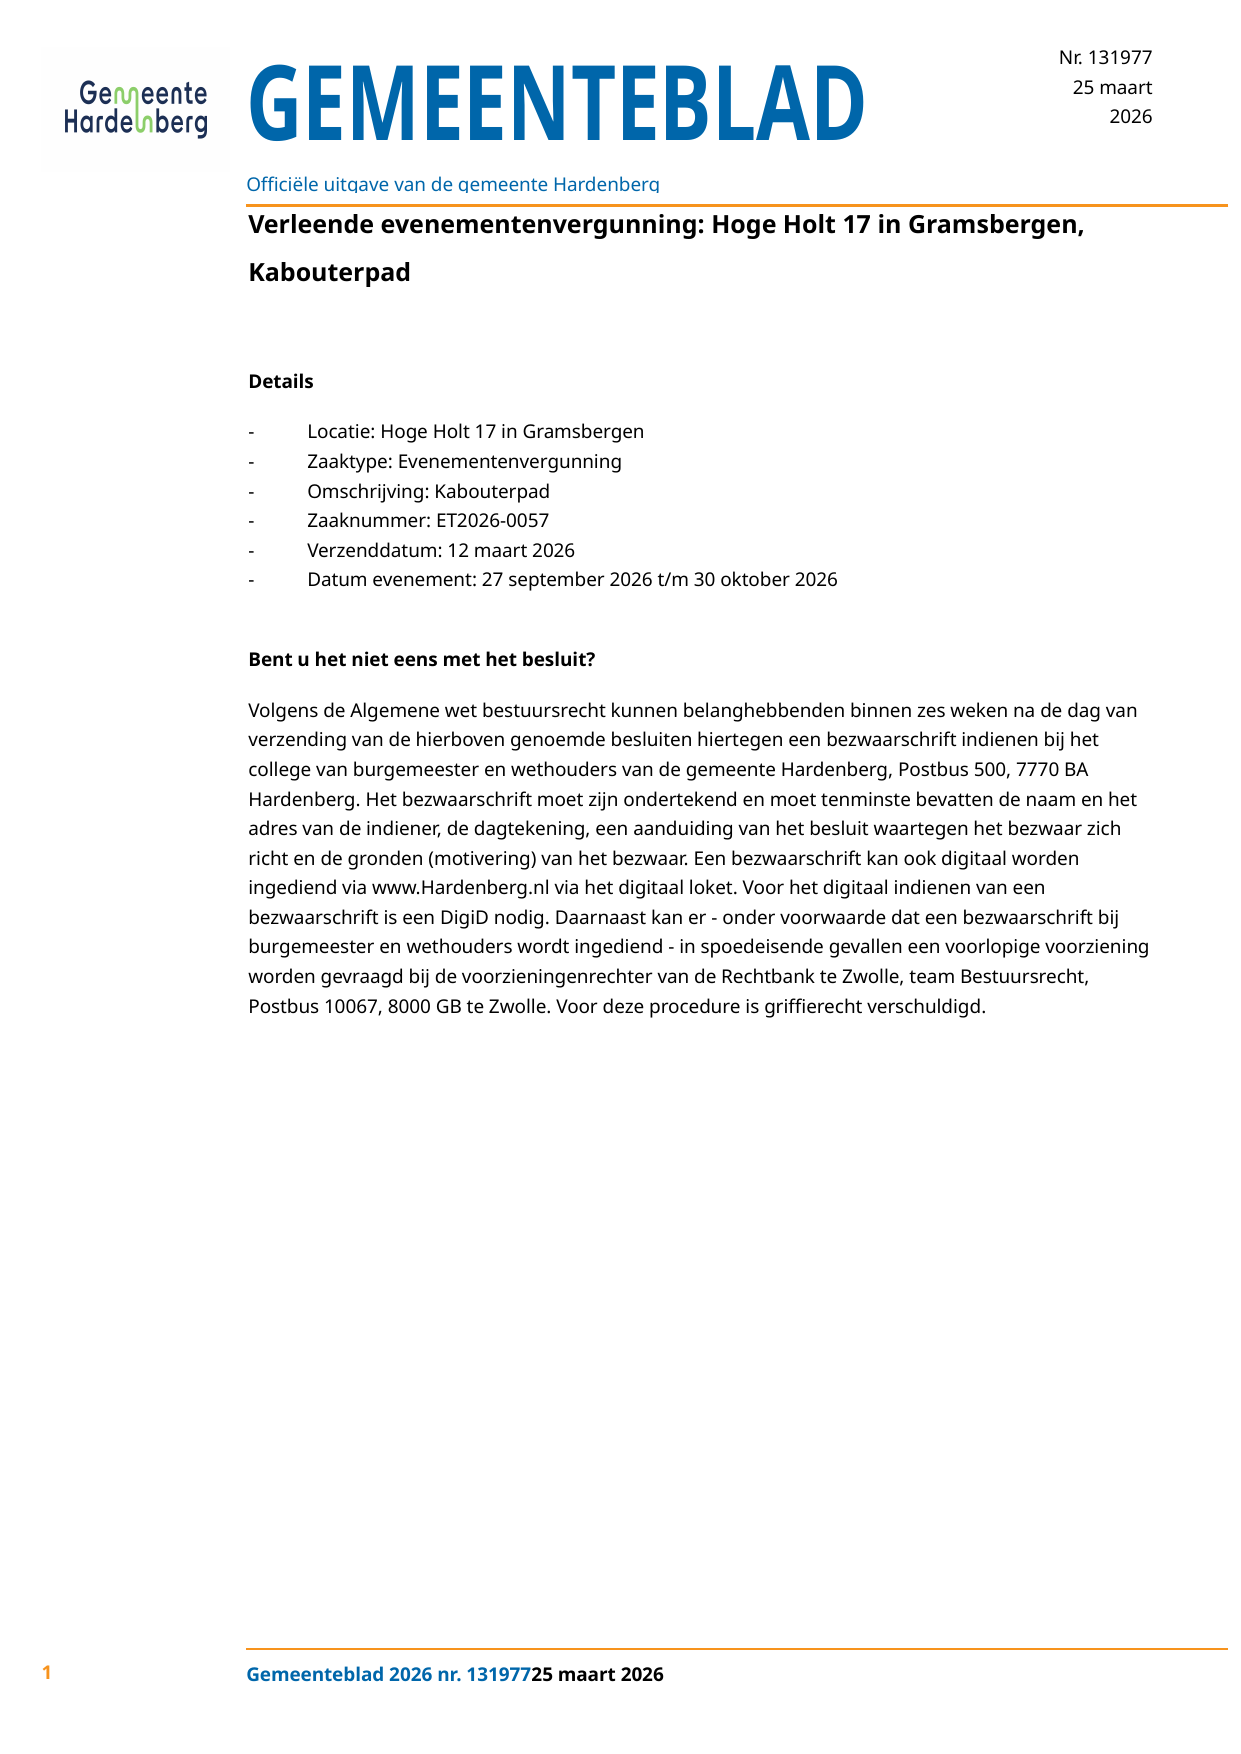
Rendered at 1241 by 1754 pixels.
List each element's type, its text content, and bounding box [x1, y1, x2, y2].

list Datum evenement: 27 september 2026 t/m 30 oktober 2026 [248, 567, 1152, 592]
list Locatie: Hoge Holt 17 in Gramsbergen [248, 419, 1152, 444]
text Volgens de Algemene wet bestuursrecht kunnen belanghebbenden binnen zes weken na de dag van verzending van de hierboven genoemde besluiten hiertegen een bezwaarschrift indienen bij het college van burgemeester en wethouders van de gemeente Hardenberg, Postbus 500, 7770 BA Hardenberg. Het bezwaarschrift moet zijn ondertekend en moet tenminste bevatten de naam en het adres van de indiener, de dagtekening, een aanduiding van het besluit waartegen het bezwaar zich richt en de gronden (motivering) van het bezwaar. Een bezwaarschrift kan ook digitaal worden ingediend via www.Hardenberg.nl via het digitaal loket. Voor het digitaal indienen van een bezwaarschrift is een DigiD nodig. Daarnaast kan er - onder voorwaarde dat een bezwaarschrift bij burgemeester en wethouders wordt ingediend - in spoedeisende gevallen een voorlopige voorziening worden gevraagd bij de voorzieningenrechter van de Rechtbank te Zwolle, team Bestuursrecht, Postbus 10067, 8000 GB te Zwolle. Voor deze procedure is griffierecht verschuldigd. [248, 697, 1152, 1019]
text Bent u het niet eens met het besluit? [248, 647, 1152, 672]
text Verleende evenementenvergunning: Hoge Holt 17 in Gramsbergen, Kabouterpad [248, 207, 1152, 288]
text Details [248, 368, 1152, 394]
list Zaaktype: Evenementenvergunning [248, 448, 1152, 474]
list Verzenddatum: 12 maart 2026 [248, 537, 1152, 563]
list Zaaknummer: ET2026-0057 [248, 507, 1152, 533]
picture [41, 47, 231, 172]
list Omschrijving: Kabouterpad [248, 478, 1152, 504]
